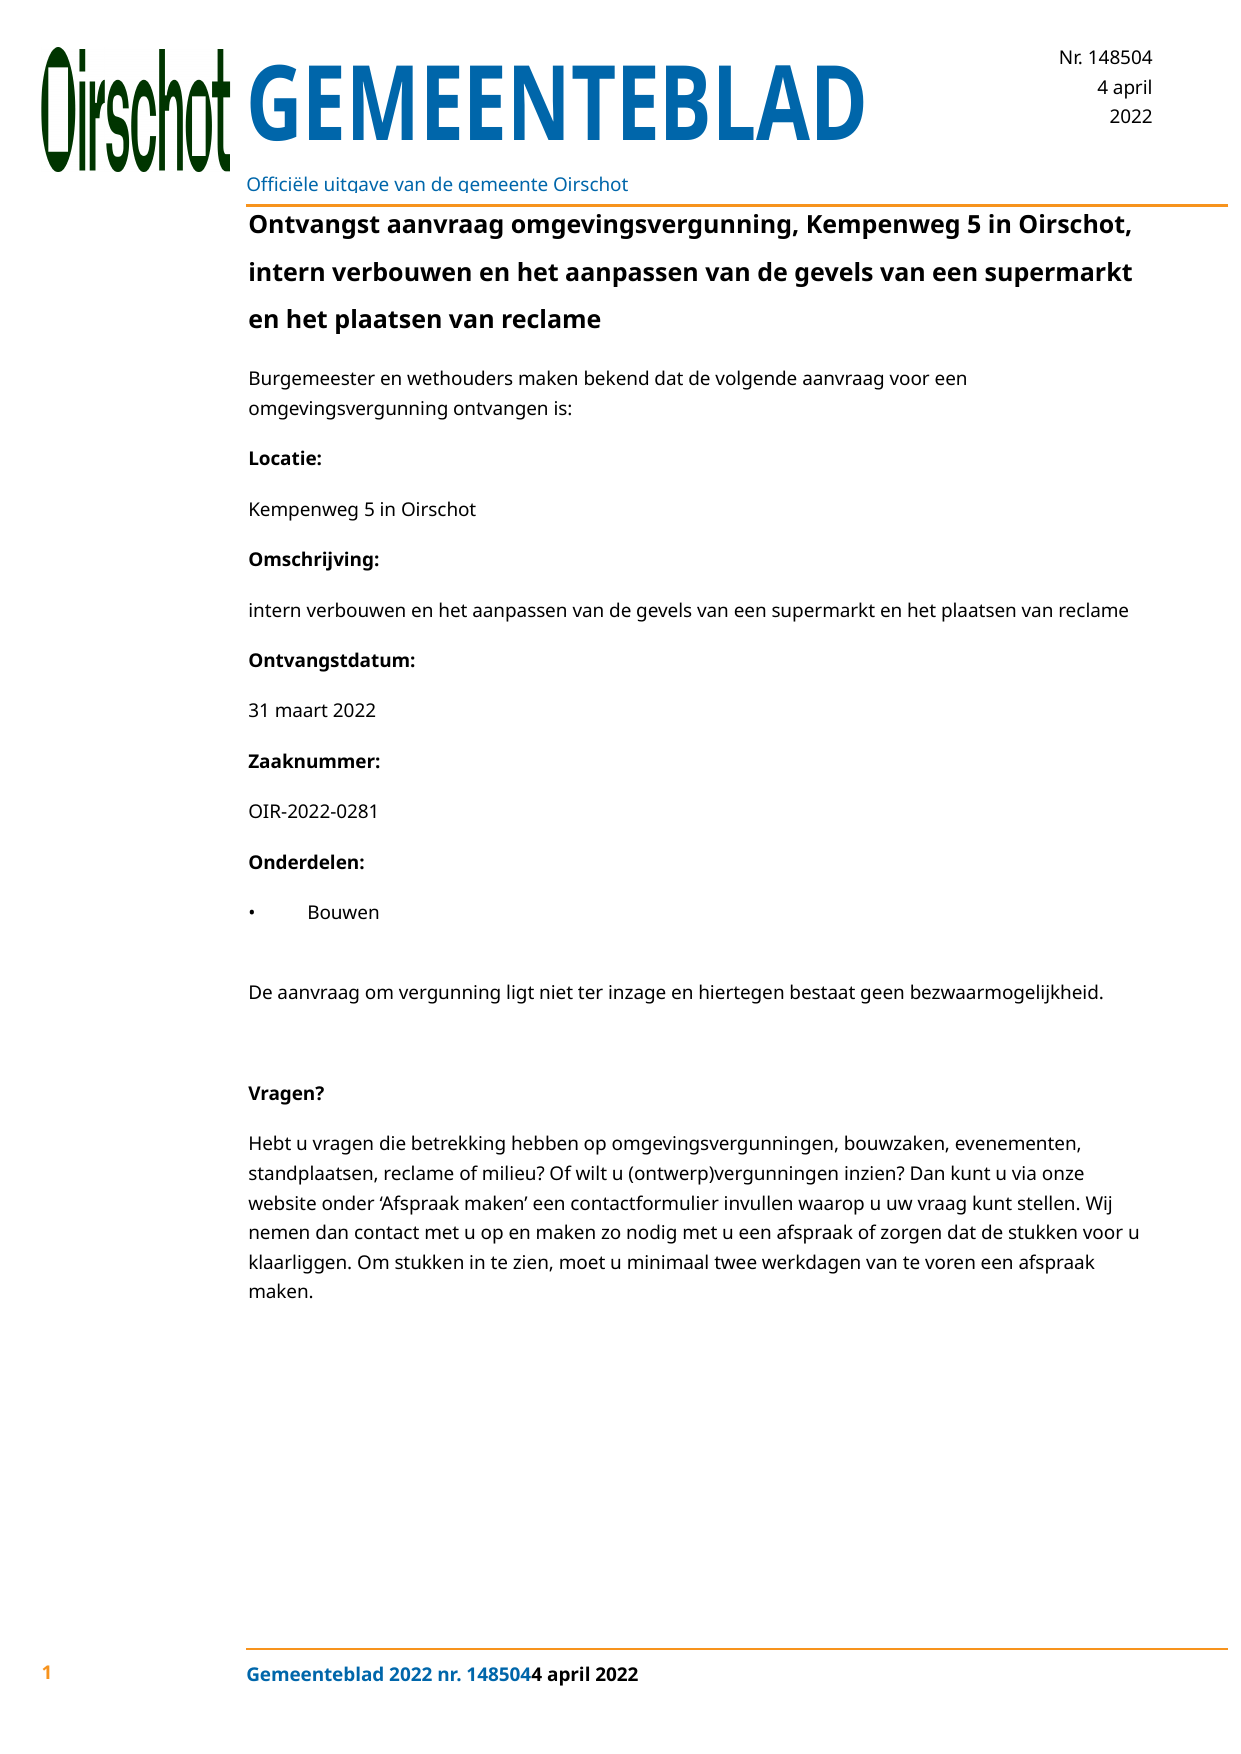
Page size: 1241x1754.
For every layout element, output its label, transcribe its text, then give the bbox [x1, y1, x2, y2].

picture [41, 47, 231, 172]
text Hebt u vragen die betrekking hebben op omgevingsvergunningen, bouwzaken, evenementen, standplaatsen, reclame of milieu? Of wilt u (ontwerp)vergunningen inzien? Dan kunt u via onze website onder ‘Afspraak maken’ een contactformulier invullen waarop u uw vraag kunt stellen. Wij nemen dan contact met u op en maken zo nodig met u een afspraak of zorgen dat de stukken voor u klaarliggen. Om stukken in te zien, moet u minimaal twee werkdagen van te voren een afspraak maken. [248, 1131, 1152, 1304]
text intern verbouwen en het aanpassen van de gevels van een supermarkt en het plaatsen van reclame [248, 597, 1152, 622]
text Ontvangstdatum: [248, 647, 1152, 673]
text Ontvangst aanvraag omgevingsvergunning, Kempenweg 5 in Oirschot, intern verbouwen en het aanpassen van de gevels van een supermarkt en het plaatsen van reclame [248, 207, 1152, 336]
text Onderdelen: [248, 849, 1152, 874]
text Burgemeester en wethouders maken bekend dat de volgende aanvraag voor een omgevingsvergunning ontvangen is: [248, 366, 1152, 421]
text Omschrijving: [248, 546, 1152, 572]
text De aanvraag om vergunning ligt niet ter inzage en hiertegen bestaat geen bezwaarmogelijkheid. [248, 979, 1152, 1005]
text Kempenweg 5 in Oirschot [248, 496, 1152, 522]
text Zaaknummer: [248, 748, 1152, 774]
text OIR-2022-0281 [248, 798, 1152, 824]
text Vragen? [248, 1080, 1152, 1106]
text 31 maart 2022 [248, 698, 1152, 723]
list Bouwen [248, 899, 1152, 925]
text Locatie: [248, 446, 1152, 471]
